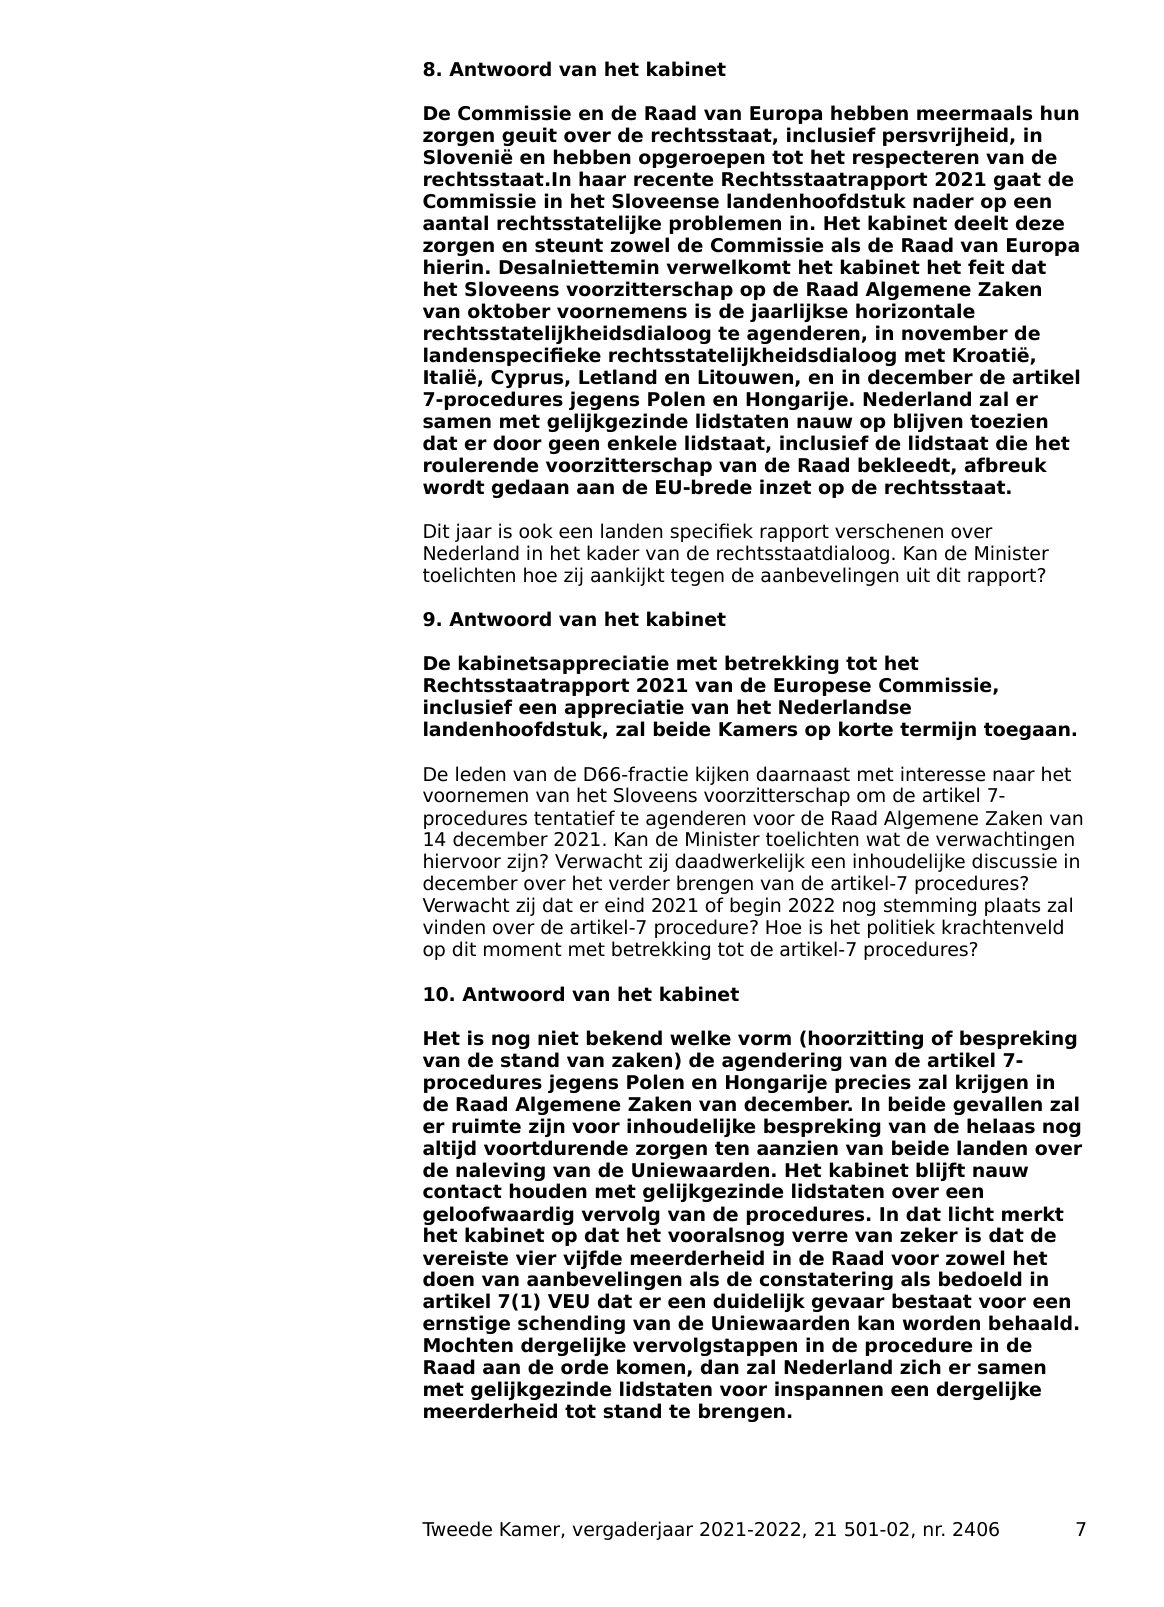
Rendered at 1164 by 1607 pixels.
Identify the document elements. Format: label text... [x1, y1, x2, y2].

text Het is nog niet bekend welke vorm (hoorzitting of bespreking van de stand van zaken) de agendering van de artikel 7-procedures jegens Polen en Hongarije precies zal krijgen in de Raad Algemene Zaken van december. In beide gevallen zal er ruimte zijn voor inhoudelijke bespreking van de helaas nog altijd voortdurende zorgen ten aanzien van beide landen over de naleving van de Uniewaarden. Het kabinet blijft nauw contact houden met gelijkgezinde lidstaten over een geloofwaardig vervolg van de procedures. In dat licht merkt het kabinet op dat het vooralsnog verre van zeker is dat de vereiste vier vijfde meerderheid in de Raad voor zowel het doen van aanbevelingen als de constatering als bedoeld in artikel 7(1) VEU dat er een duidelijk gevaar bestaat voor een ernstige schending van de Uniewaarden kan worden behaald. Mochten dergelijke vervolgstappen in de procedure in de Raad aan de orde komen, dan zal Nederland zich er samen met gelijkgezinde lidstaten voor inspannen een dergelijke meerderheid tot stand te brengen. [422, 1028, 1087, 1423]
text De leden van de D66-fractie kijken daarnaast met interesse naar het voornemen van het Sloveens voorzitterschap om de artikel 7-procedures tentatief te agenderen voor de Raad Algemene Zaken van 14 december 2021. Kan de Minister toelichten wat de verwachtingen hiervoor zijn? Verwacht zij daadwerkelijk een inhoudelijke discussie in december over het verder brengen van de artikel-7 procedures? Verwacht zij dat er eind 2021 of begin 2022 nog stemming plaats zal vinden over de artikel-7 procedure? Hoe is het politiek krachtenveld op dit moment met betrekking tot de artikel-7 procedures? [422, 763, 1087, 961]
subtitle 10. Antwoord van het kabinet [422, 983, 1087, 1005]
text De kabinetsappreciatie met betrekking tot het Rechtsstaatrapport 2021 van de Europese Commissie, inclusief een appreciatie van het Nederlandse landenhoofdstuk, zal beide Kamers op korte termijn toegaan. [422, 653, 1087, 741]
text De Commissie en de Raad van Europa hebben meermaals hun zorgen geuit over de rechtsstaat, inclusief persvrijheid, in Slovenië en hebben opgeroepen tot het respecteren van de rechtsstaat.In haar recente Rechtsstaatrapport 2021 gaat de Commissie in het Sloveense landenhoofdstuk nader op een aantal rechtsstatelijke problemen in. Het kabinet deelt deze zorgen en steunt zowel de Commissie als de Raad van Europa hierin. Desalniettemin verwelkomt het kabinet het feit dat het Sloveens voorzitterschap op de Raad Algemene Zaken van oktober voornemens is de jaarlijkse horizontale rechtsstatelijkheidsdialoog te agenderen, in november de landenspecifieke rechtsstatelijkheidsdialoog met Kroatië, Italië, Cyprus, Letland en Litouwen, en in december de artikel 7-procedures jegens Polen en Hongarije. Nederland zal er samen met gelijkgezinde lidstaten nauw op blijven toezien dat er door geen enkele lidstaat, inclusief de lidstaat die het roulerende voorzitterschap van de Raad bekleedt, afbreuk wordt gedaan aan de EU-brede inzet op de rechtsstaat. [422, 103, 1087, 499]
subtitle 8. Antwoord van het kabinet [422, 59, 1087, 81]
subtitle 9. Antwoord van het kabinet [422, 609, 1087, 631]
text Dit jaar is ook een landen specifiek rapport verschenen over Nederland in het kader van de rechtsstaatdialoog. Kan de Minister toelichten hoe zij aankijkt tegen de aanbevelingen uit dit rapport? [422, 521, 1087, 587]
